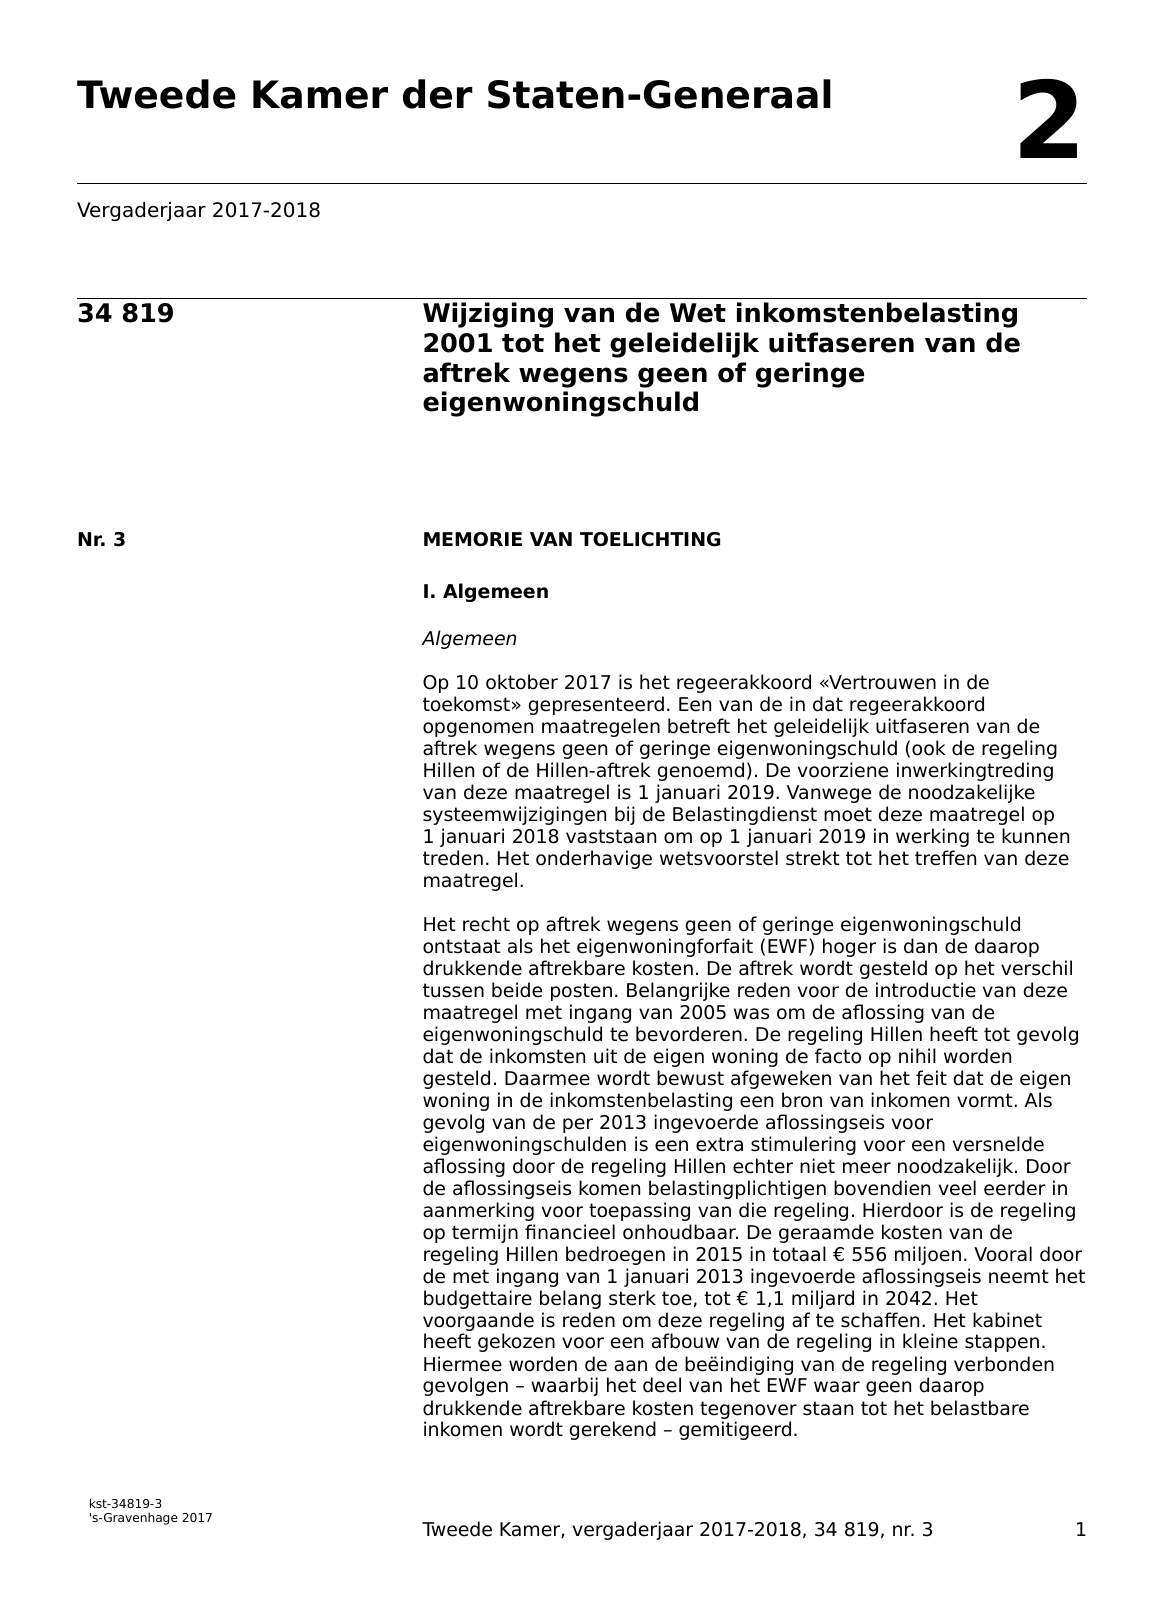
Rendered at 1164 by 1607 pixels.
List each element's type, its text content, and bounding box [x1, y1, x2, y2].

table_header Tweede Kamer der Staten-Generaal [77, 59, 886, 183]
subtitle 34 819 Wijziging van de Wet inkomstenbelasting 2001 tot het geleidelijk uitfaseren van de aftrek wegens geen of geringe eigenwoningschuld [77, 299, 1087, 418]
text 's-Gravenhage 2017 [88, 1511, 323, 1525]
table_cell Vergaderjaar 2017-2018 [77, 184, 1087, 298]
text Op 10 oktober 2017 is het regeerakkoord «Vertrouwen in de toekomst» gepresenteerd. Een van de in dat regeerakkoord opgenomen maatregelen betreft het geleidelijk uitfaseren van de aftrek wegens geen of geringe eigenwoningschuld (ook de regeling Hillen of de Hillen-aftrek genoemd). De voorziene inwerkingtreding van deze maatregel is 1 januari 2019. Vanwege de noodzakelijke systeemwijzigingen bij de Belastingdienst moet deze maatregel op 1 januari 2018 vaststaan om op 1 januari 2019 in werking te kunnen treden. Het onderhavige wetsvoorstel strekt tot het treffen van deze maatregel. [422, 672, 1087, 892]
table_header 2 [886, 59, 1087, 183]
text Het recht op aftrek wegens geen of geringe eigenwoningschuld ontstaat als het eigenwoningforfait (EWF) hoger is dan de daarop drukkende aftrekbare kosten. De aftrek wordt gesteld op het verschil tussen beide posten. Belangrijke reden voor de introductie van deze maatregel met ingang van 2005 was om de aflossing van de eigenwoningschuld te bevorderen. De regeling Hillen heeft tot gevolg dat de inkomsten uit de eigen woning de facto op nihil worden gesteld. Daarmee wordt bewust afgeweken van het feit dat de eigen woning in de inkomstenbelasting een bron van inkomen vormt. Als gevolg van de per 2013 ingevoerde aflossingseis voor eigenwoningschulden is een extra stimulering voor een versnelde aflossing door de regeling Hillen echter niet meer noodzakelijk. Door de aflossingseis komen belastingplichtigen bovendien veel eerder in aanmerking voor toepassing van die regeling. Hierdoor is de regeling op termijn financieel onhoudbaar. De geraamde kosten van de regeling Hillen bedroegen in 2015 in totaal € 556 miljoen. Vooral door de met ingang van 1 januari 2013 ingevoerde aflossingseis neemt het budgettaire belang sterk toe, tot € 1,1 miljard in 2042. Het voorgaande is reden om deze regeling af te schaffen. Het kabinet heeft gekozen voor een afbouw van de regeling in kleine stappen. Hiermee worden de aan de beëindiging van de regeling verbonden gevolgen – waarbij het deel van het EWF waar geen daarop drukkende aftrekbare kosten tegenover staan tot het belastbare inkomen wordt gerekend – gemitigeerd. [422, 914, 1087, 1441]
text kst-34819-3 [88, 1497, 323, 1511]
subtitle I. Algemeen [422, 581, 1087, 603]
subtitle Nr. 3 MEMORIE VAN TOELICHTING [77, 529, 1087, 551]
subtitle Algemeen [422, 628, 1087, 650]
